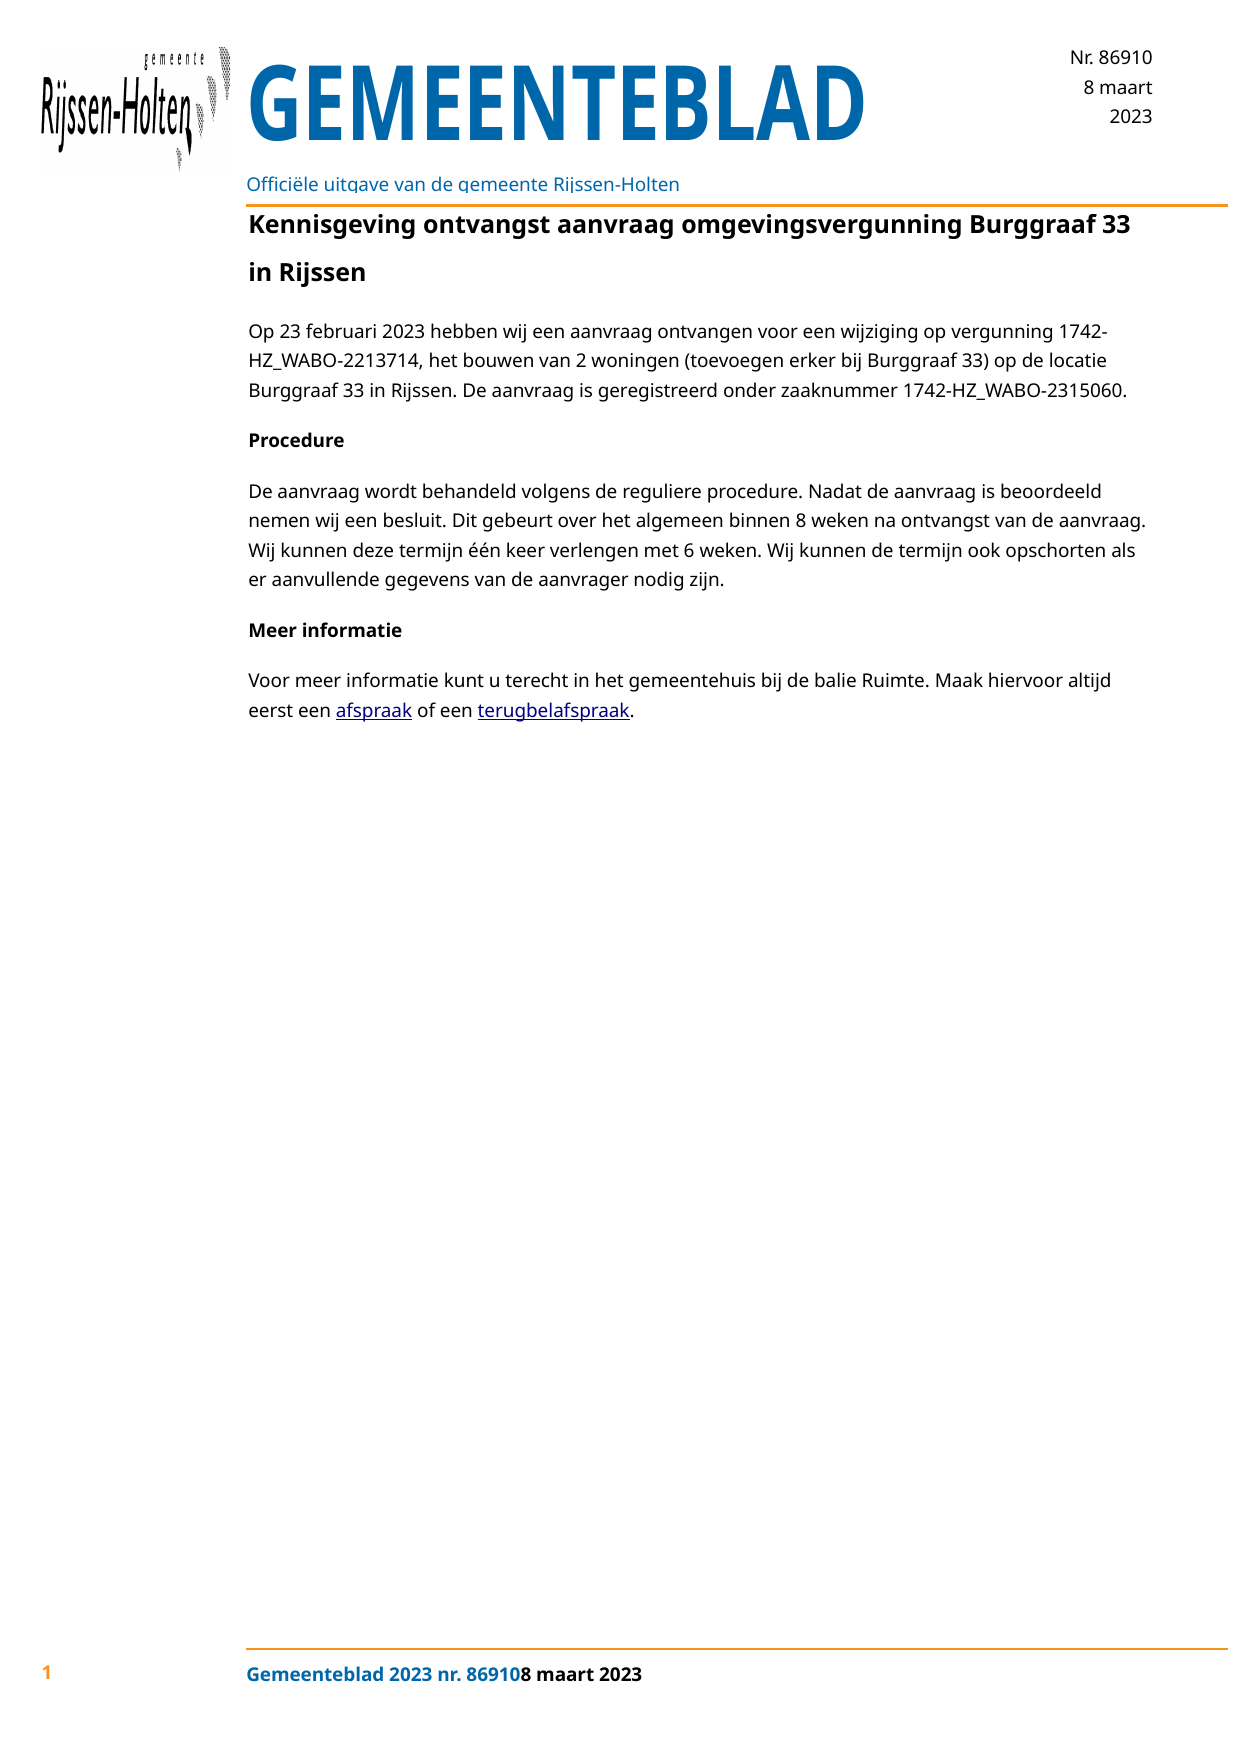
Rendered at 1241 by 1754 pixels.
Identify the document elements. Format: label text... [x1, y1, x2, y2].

text De aanvraag wordt behandeld volgens de reguliere procedure. Nadat de aanvraag is beoordeeld nemen wij een besluit. Dit gebeurt over het algemeen binnen 8 weken na ontvangst van de aanvraag. Wij kunnen deze termijn één keer verlengen met 6 weken. Wij kunnen de termijn ook opschorten als er aanvullende gegevens van de aanvrager nodig zijn. [248, 478, 1152, 592]
text Meer informatie [248, 617, 1152, 643]
text Voor meer informatie kunt u terecht in het gemeentehuis bij de balie Ruimte. Maak hiervoor altijd eerst een afspraak of een terugbelafspraak. [248, 667, 1152, 723]
text Op 23 februari 2023 hebben wij een aanvraag ontvangen voor een wijziging op vergunning 1742-HZ_WABO-2213714, het bouwen van 2 woningen (toevoegen erker bij Burggraaf 33) op de locatie Burggraaf 33 in Rijssen. De aanvraag is geregistreerd onder zaaknummer 1742-HZ_WABO-2315060. [248, 318, 1152, 403]
picture [41, 47, 231, 172]
text Kennisgeving ontvangst aanvraag omgevingsvergunning Burggraaf 33 in Rijssen [248, 207, 1152, 288]
text Procedure [248, 427, 1152, 453]
